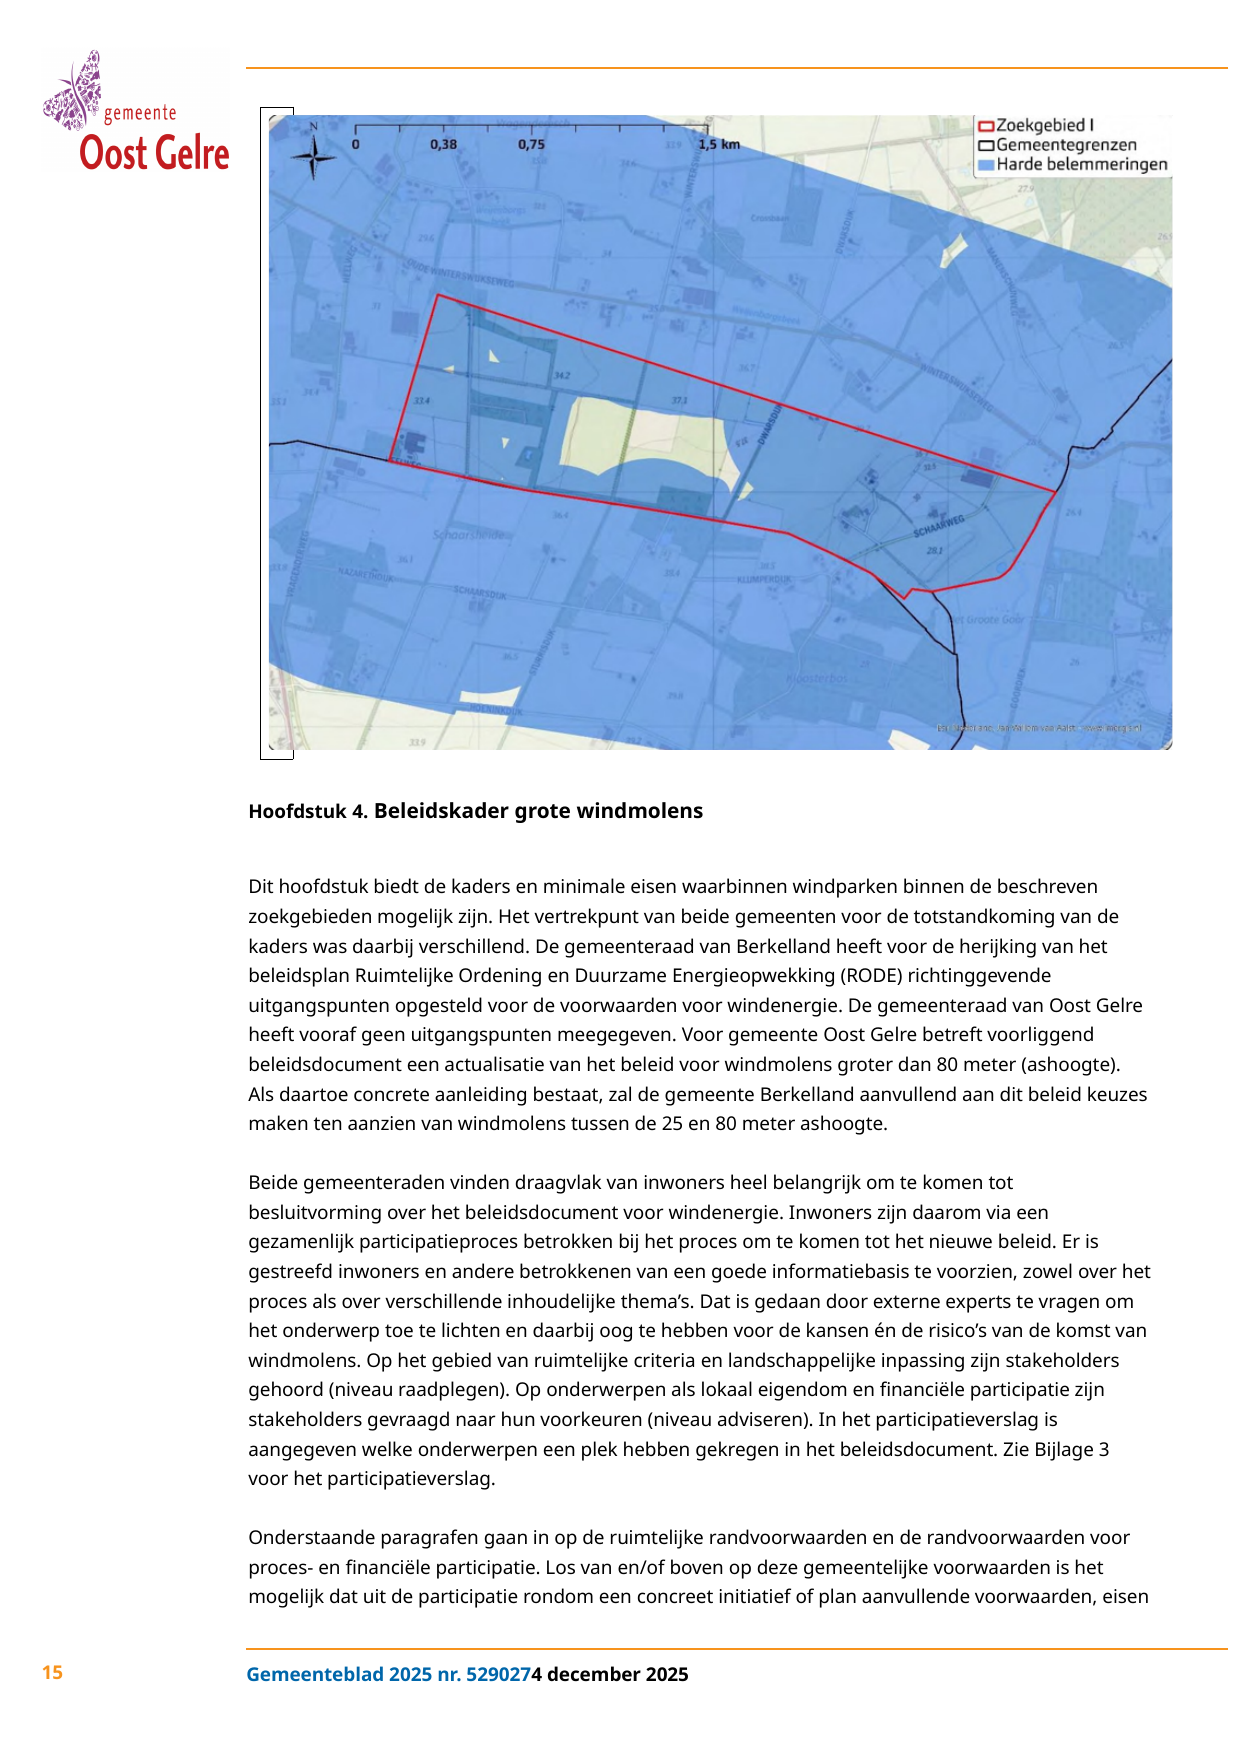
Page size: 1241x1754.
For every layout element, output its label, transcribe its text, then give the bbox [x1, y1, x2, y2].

text Hoofdstuk 4. Beleidskader grote windmolens [248, 796, 1152, 824]
text Beide gemeenteraden vinden draagvlak van inwoners heel belangrijk om te komen tot besluitvorming over het beleidsdocument voor windenergie. Inwoners zijn daarom via een gezamenlijk participatieproces betrokken bij het proces om te komen tot het nieuwe beleid. Er is gestreefd inwoners en andere betrokkenen van een goede informatiebasis te voorzien, zowel over het proces als over verschillende inhoudelijke thema’s. Dat is gedaan door externe experts te vragen om het onderwerp toe te lichten en daarbij oog te hebben voor de kansen én de risico’s van de komst van windmolens. Op het gebied van ruimtelijke criteria en landschappelijke inpassing zijn stakeholders gehoord (niveau raadplegen). Op onderwerpen als lokaal eigendom en financiële participatie zijn stakeholders gevraagd naar hun voorkeuren (niveau adviseren). In het participatieverslag is aangegeven welke onderwerpen een plek hebben gekregen in het beleidsdocument. Zie Bijlage 3 voor het participatieverslag. [248, 1169, 1152, 1491]
picture [268, 115, 1173, 750]
text Onderstaande paragrafen gaan in op de ruimtelijke randvoorwaarden en de randvoorwaarden voor proces- en financiële participatie. Los van en/of boven op deze gemeentelijke voorwaarden is het mogelijk dat uit de participatie rondom een concreet initiatief of plan aanvullende voorwaarden, eisen [248, 1524, 1152, 1609]
picture [41, 47, 231, 172]
text Dit hoofdstuk biedt de kaders en minimale eisen waarbinnen windparken binnen de beschreven zoekgebieden mogelijk zijn. Het vertrekpunt van beide gemeenten voor de totstandkoming van de kaders was daarbij verschillend. De gemeenteraad van Berkelland heeft voor de herijking van het beleidsplan Ruimtelijke Ordening en Duurzame Energieopwekking (RODE) richtinggevende uitgangspunten opgesteld voor de voorwaarden voor windenergie. De gemeenteraad van Oost Gelre heeft vooraf geen uitgangspunten meegegeven. Voor gemeente Oost Gelre betreft voorliggend beleidsdocument een actualisatie van het beleid voor windmolens groter dan 80 meter (ashoogte). Als daartoe concrete aanleiding bestaat, zal de gemeente Berkelland aanvullend aan dit beleid keuzes maken ten aanzien van windmolens tussen de 25 en 80 meter ashoogte. [248, 874, 1152, 1136]
